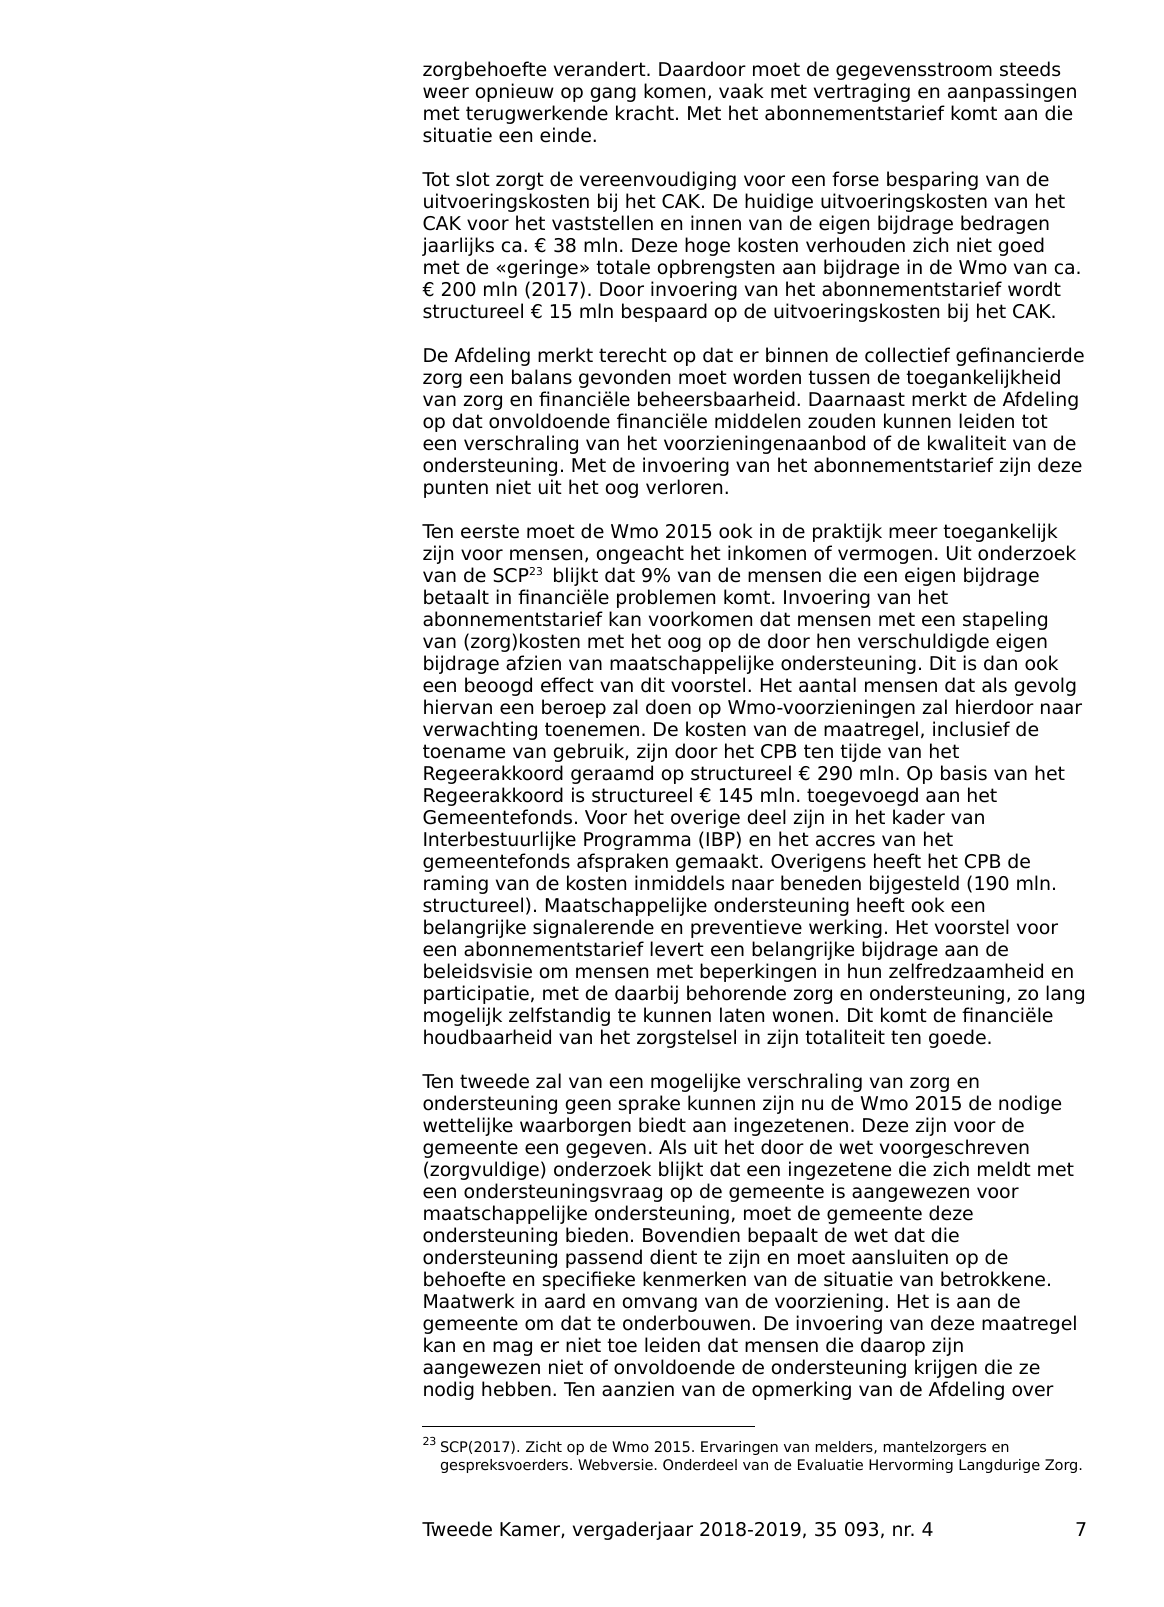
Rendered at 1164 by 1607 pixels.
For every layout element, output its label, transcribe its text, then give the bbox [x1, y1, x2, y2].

text De Afdeling merkt terecht op dat er binnen de collectief gefinancierde zorg een balans gevonden moet worden tussen de toegankelijkheid van zorg en financiële beheersbaarheid. Daarnaast merkt de Afdeling op dat onvoldoende financiële middelen zouden kunnen leiden tot een verschraling van het voorzieningenaanbod of de kwaliteit van de ondersteuning. Met de invoering van het abonnementstarief zijn deze punten niet uit het oog verloren. [422, 345, 1087, 499]
text Ten eerste moet de Wmo 2015 ook in de praktijk meer toegankelijk zijn voor mensen, ongeacht het inkomen of vermogen. Uit onderzoek van de SCP blijkt dat 9% van de mensen die een eigen bijdrage betaalt in financiële problemen komt. Invoering van het abonnementstarief kan voorkomen dat mensen met een stapeling van (zorg)kosten met het oog op de door hen verschuldigde eigen bijdrage afzien van maatschappelijke ondersteuning. Dit is dan ook een beoogd effect van dit voorstel. Het aantal mensen dat als gevolg hiervan een beroep zal doen op Wmo-voorzieningen zal hierdoor naar verwachting toenemen. De kosten van de maatregel, inclusief de toename van gebruik, zijn door het CPB ten tijde van het Regeerakkoord geraamd op structureel € 290 mln. Op basis van het Regeerakkoord is structureel € 145 mln. toegevoegd aan het Gemeentefonds. Voor het overige deel zijn in het kader van Interbestuurlijke Programma (IBP) en het accres van het gemeentefonds afspraken gemaakt. Overigens heeft het CPB de raming van de kosten inmiddels naar beneden bijgesteld (190 mln. structureel). Maatschappelijke ondersteuning heeft ook een belangrijke signalerende en preventieve werking. Het voorstel voor een abonnementstarief levert een belangrijke bijdrage aan de beleidsvisie om mensen met beperkingen in hun zelfredzaamheid en participatie, met de daarbij behorende zorg en ondersteuning, zo lang mogelijk zelfstandig te kunnen laten wonen. Dit komt de financiële houdbaarheid van het zorgstelsel in zijn totaliteit ten goede. [422, 521, 1087, 1049]
text Tot slot zorgt de vereenvoudiging voor een forse besparing van de uitvoeringskosten bij het CAK. De huidige uitvoeringskosten van het CAK voor het vaststellen en innen van de eigen bijdrage bedragen jaarlijks ca. € 38 mln. Deze hoge kosten verhouden zich niet goed met de «geringe» totale opbrengsten aan bijdrage in de Wmo van ca. € 200 mln (2017). Door invoering van het abonnementstarief wordt structureel € 15 mln bespaard op de uitvoeringskosten bij het CAK. [422, 169, 1087, 323]
text SCP(2017). Zicht op de Wmo 2015. Ervaringen van melders, mantelzorgers en gespreksvoerders. Webversie. Onderdeel van de Evaluatie Hervorming Langdurige Zorg. [422, 1435, 1087, 1474]
text zorgbehoefte verandert. Daardoor moet de gegevensstroom steeds weer opnieuw op gang komen, vaak met vertraging en aanpassingen met terugwerkende kracht. Met het abonnementstarief komt aan die situatie een einde. [422, 59, 1087, 147]
text Ten tweede zal van een mogelijke verschraling van zorg en ondersteuning geen sprake kunnen zijn nu de Wmo 2015 de nodige wettelijke waarborgen biedt aan ingezetenen. Deze zijn voor de gemeente een gegeven. Als uit het door de wet voorgeschreven (zorgvuldige) onderzoek blijkt dat een ingezetene die zich meldt met een ondersteuningsvraag op de gemeente is aangewezen voor maatschappelijke ondersteuning, moet de gemeente deze ondersteuning bieden. Bovendien bepaalt de wet dat die ondersteuning passend dient te zijn en moet aansluiten op de behoefte en specifieke kenmerken van de situatie van betrokkene. Maatwerk in aard en omvang van de voorziening. Het is aan de gemeente om dat te onderbouwen. De invoering van deze maatregel kan en mag er niet toe leiden dat mensen die daarop zijn aangewezen niet of onvoldoende de ondersteuning krijgen die ze nodig hebben. Ten aanzien van de opmerking van de Afdeling over [422, 1071, 1087, 1401]
